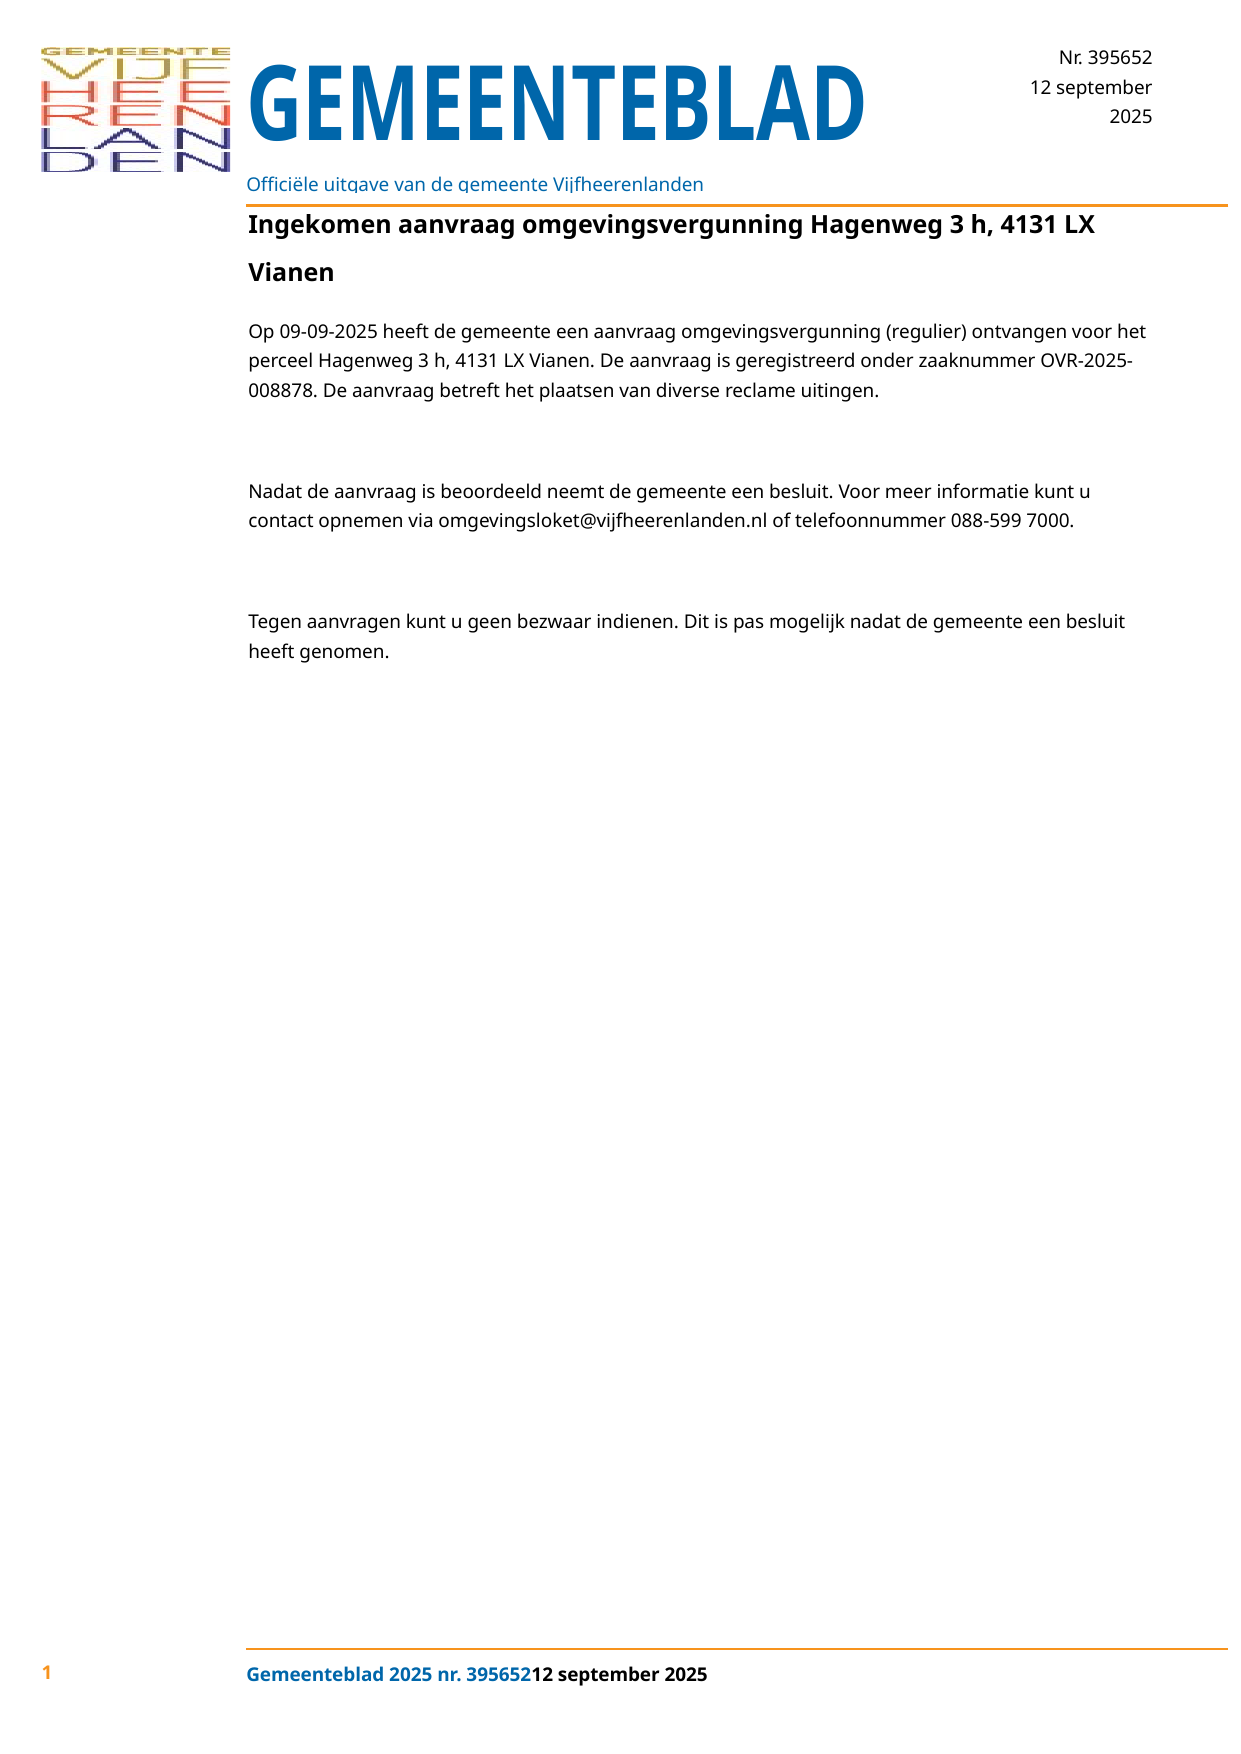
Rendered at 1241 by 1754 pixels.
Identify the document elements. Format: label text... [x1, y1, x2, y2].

text Tegen aanvragen kunt u geen bezwaar indienen. Dit is pas mogelijk nadat de gemeente een besluit heeft genomen. [248, 608, 1152, 664]
text Ingekomen aanvraag omgevingsvergunning Hagenweg 3 h, 4131 LX Vianen [248, 207, 1152, 288]
picture [41, 47, 231, 172]
text Op 09-09-2025 heeft de gemeente een aanvraag omgevingsvergunning (regulier) ontvangen voor het perceel Hagenweg 3 h, 4131 LX Vianen. De aanvraag is geregistreerd onder zaaknummer OVR-2025-008878. De aanvraag betreft het plaatsen van diverse reclame uitingen. [248, 318, 1152, 403]
text Nadat de aanvraag is beoordeeld neemt de gemeente een besluit. Voor meer informatie kunt u contact opnemen via omgevingsloket@vijfheerenlanden.nl of telefoonnummer 088-599 7000. [248, 478, 1152, 533]
